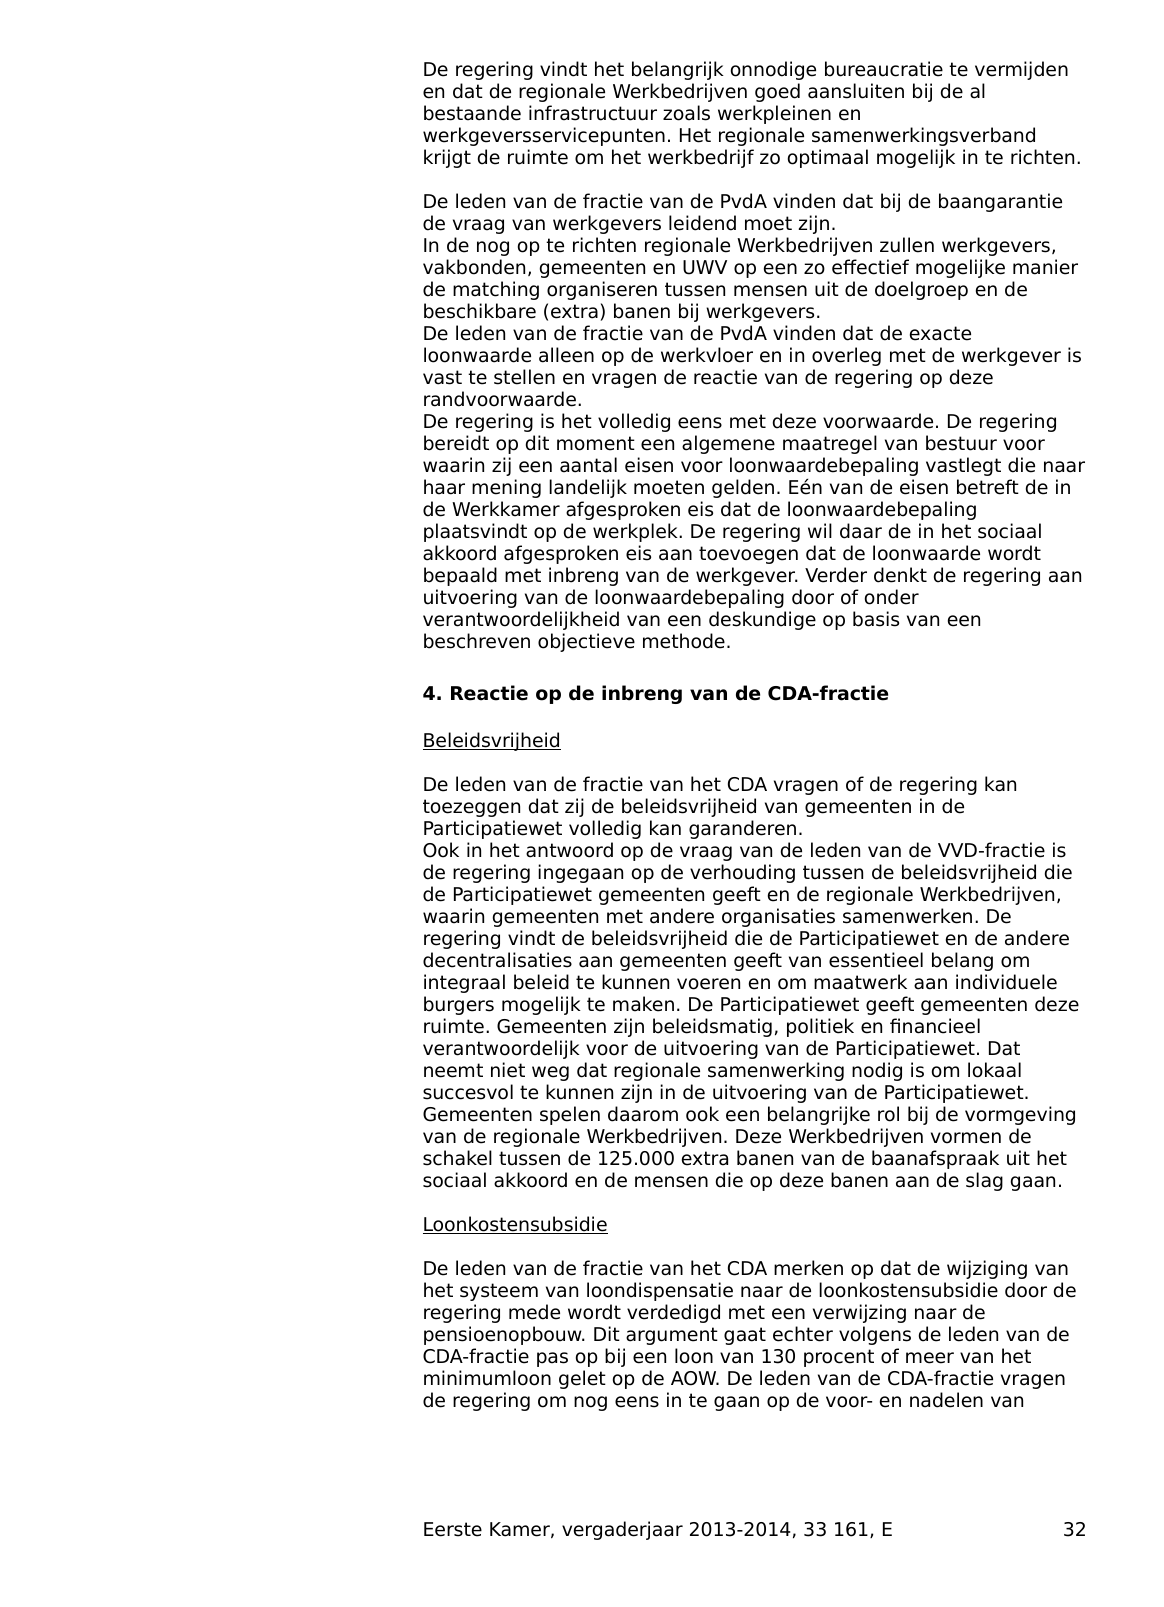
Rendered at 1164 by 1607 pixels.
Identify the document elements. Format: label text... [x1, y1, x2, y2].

subtitle 4. Reactie op de inbreng van de CDA-fractie [422, 683, 1087, 705]
text Ook in het antwoord op de vraag van de leden van de VVD-fractie is de regering ingegaan op de verhouding tussen de beleidsvrijheid die de Participatiewet gemeenten geeft en de regionale Werkbedrijven, waarin gemeenten met andere organisaties samenwerken. De regering vindt de beleidsvrijheid die de Participatiewet en de andere decentralisaties aan gemeenten geeft van essentieel belang om integraal beleid te kunnen voeren en om maatwerk aan individuele burgers mogelijk te maken. De Participatiewet geeft gemeenten deze ruimte. Gemeenten zijn beleidsmatig, politiek en financieel verantwoordelijk voor de uitvoering van de Participatiewet. Dat neemt niet weg dat regionale samenwerking nodig is om lokaal succesvol te kunnen zijn in de uitvoering van de Participatiewet. Gemeenten spelen daarom ook een belangrijke rol bij de vormgeving van de regionale Werkbedrijven. Deze Werkbedrijven vormen de schakel tussen de 125.000 extra banen van de baanafspraak uit het sociaal akkoord en de mensen die op deze banen aan de slag gaan. [422, 840, 1087, 1191]
text De regering is het volledig eens met deze voorwaarde. De regering bereidt op dit moment een algemene maatregel van bestuur voor waarin zij een aantal eisen voor loonwaardebepaling vastlegt die naar haar mening landelijk moeten gelden. Eén van de eisen betreft de in de Werkkamer afgesproken eis dat de loonwaardebepaling plaatsvindt op de werkplek. De regering wil daar de in het sociaal akkoord afgesproken eis aan toevoegen dat de loonwaarde wordt bepaald met inbreng van de werkgever. Verder denkt de regering aan uitvoering van de loonwaardebepaling door of onder verantwoordelijkheid van een deskundige op basis van een beschreven objectieve methode. [422, 411, 1087, 653]
text De leden van de fractie van het CDA merken op dat de wijziging van het systeem van loondispensatie naar de loonkostensubsidie door de regering mede wordt verdedigd met een verwijzing naar de pensioenopbouw. Dit argument gaat echter volgens de leden van de CDA-fractie pas op bij een loon van 130 procent of meer van het minimumloon gelet op de AOW. De leden van de CDA-fractie vragen de regering om nog eens in te gaan op de voor- en nadelen van [422, 1258, 1087, 1412]
text De leden van de fractie van de PvdA vinden dat bij de baangarantie de vraag van werkgevers leidend moet zijn. [422, 191, 1087, 235]
text De regering vindt het belangrijk onnodige bureaucratie te vermijden en dat de regionale Werkbedrijven goed aansluiten bij de al bestaande infrastructuur zoals werkpleinen en werkgeversservicepunten. Het regionale samenwerkingsverband krijgt de ruimte om het werkbedrijf zo optimaal mogelijk in te richten. [422, 59, 1087, 169]
subtitle Beleidsvrijheid [422, 730, 1087, 752]
subtitle Loonkostensubsidie [422, 1214, 1087, 1236]
text De leden van de fractie van het CDA vragen of de regering kan toezeggen dat zij de beleidsvrijheid van gemeenten in de Participatiewet volledig kan garanderen. [422, 774, 1087, 840]
text De leden van de fractie van de PvdA vinden dat de exacte loonwaarde alleen op de werkvloer en in overleg met de werkgever is vast te stellen en vragen de reactie van de regering op deze randvoorwaarde. [422, 323, 1087, 411]
text In de nog op te richten regionale Werkbedrijven zullen werkgevers, vakbonden, gemeenten en UWV op een zo effectief mogelijke manier de matching organiseren tussen mensen uit de doelgroep en de beschikbare (extra) banen bij werkgevers. [422, 235, 1087, 323]
